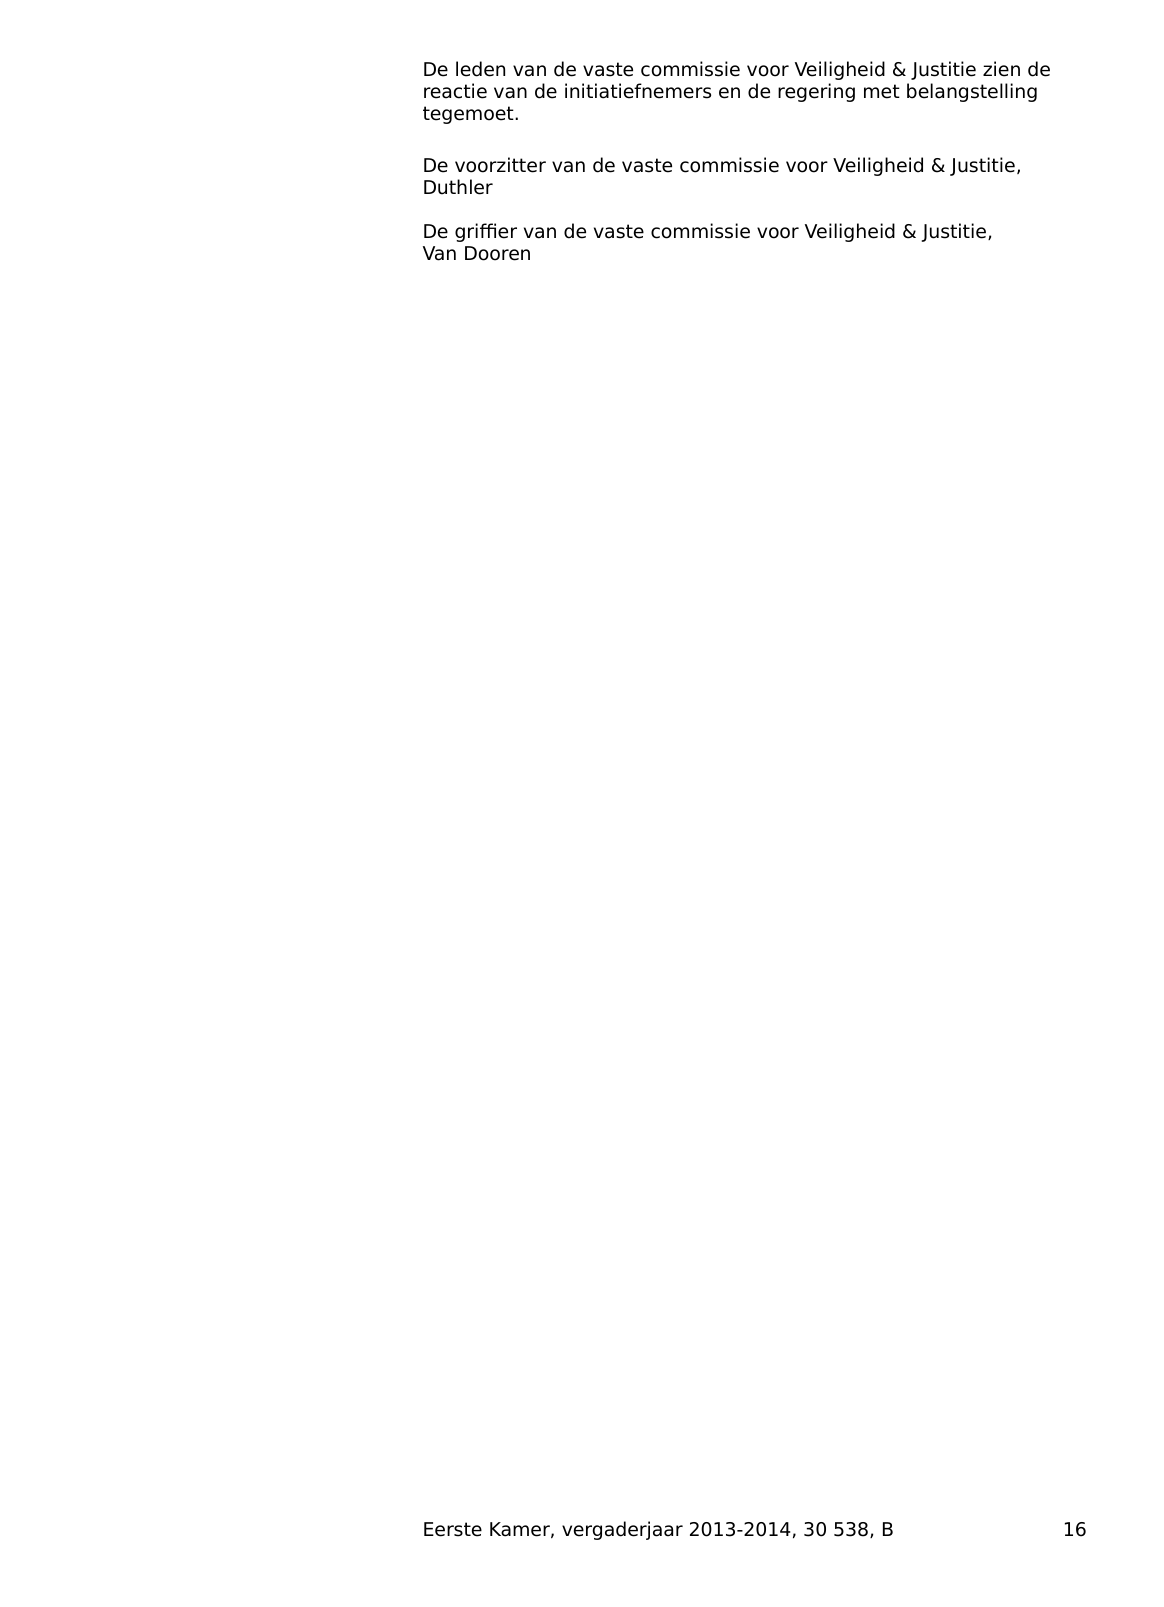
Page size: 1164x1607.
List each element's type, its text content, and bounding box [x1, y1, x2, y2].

text De leden van de vaste commissie voor Veiligheid & Justitie zien de reactie van de initiatiefnemers en de regering met belangstelling tegemoet. [422, 59, 1087, 125]
text De griffier van de vaste commissie voor Veiligheid & Justitie, Van Dooren [422, 221, 1087, 265]
text De voorzitter van de vaste commissie voor Veiligheid & Justitie, Duthler [422, 155, 1087, 199]
